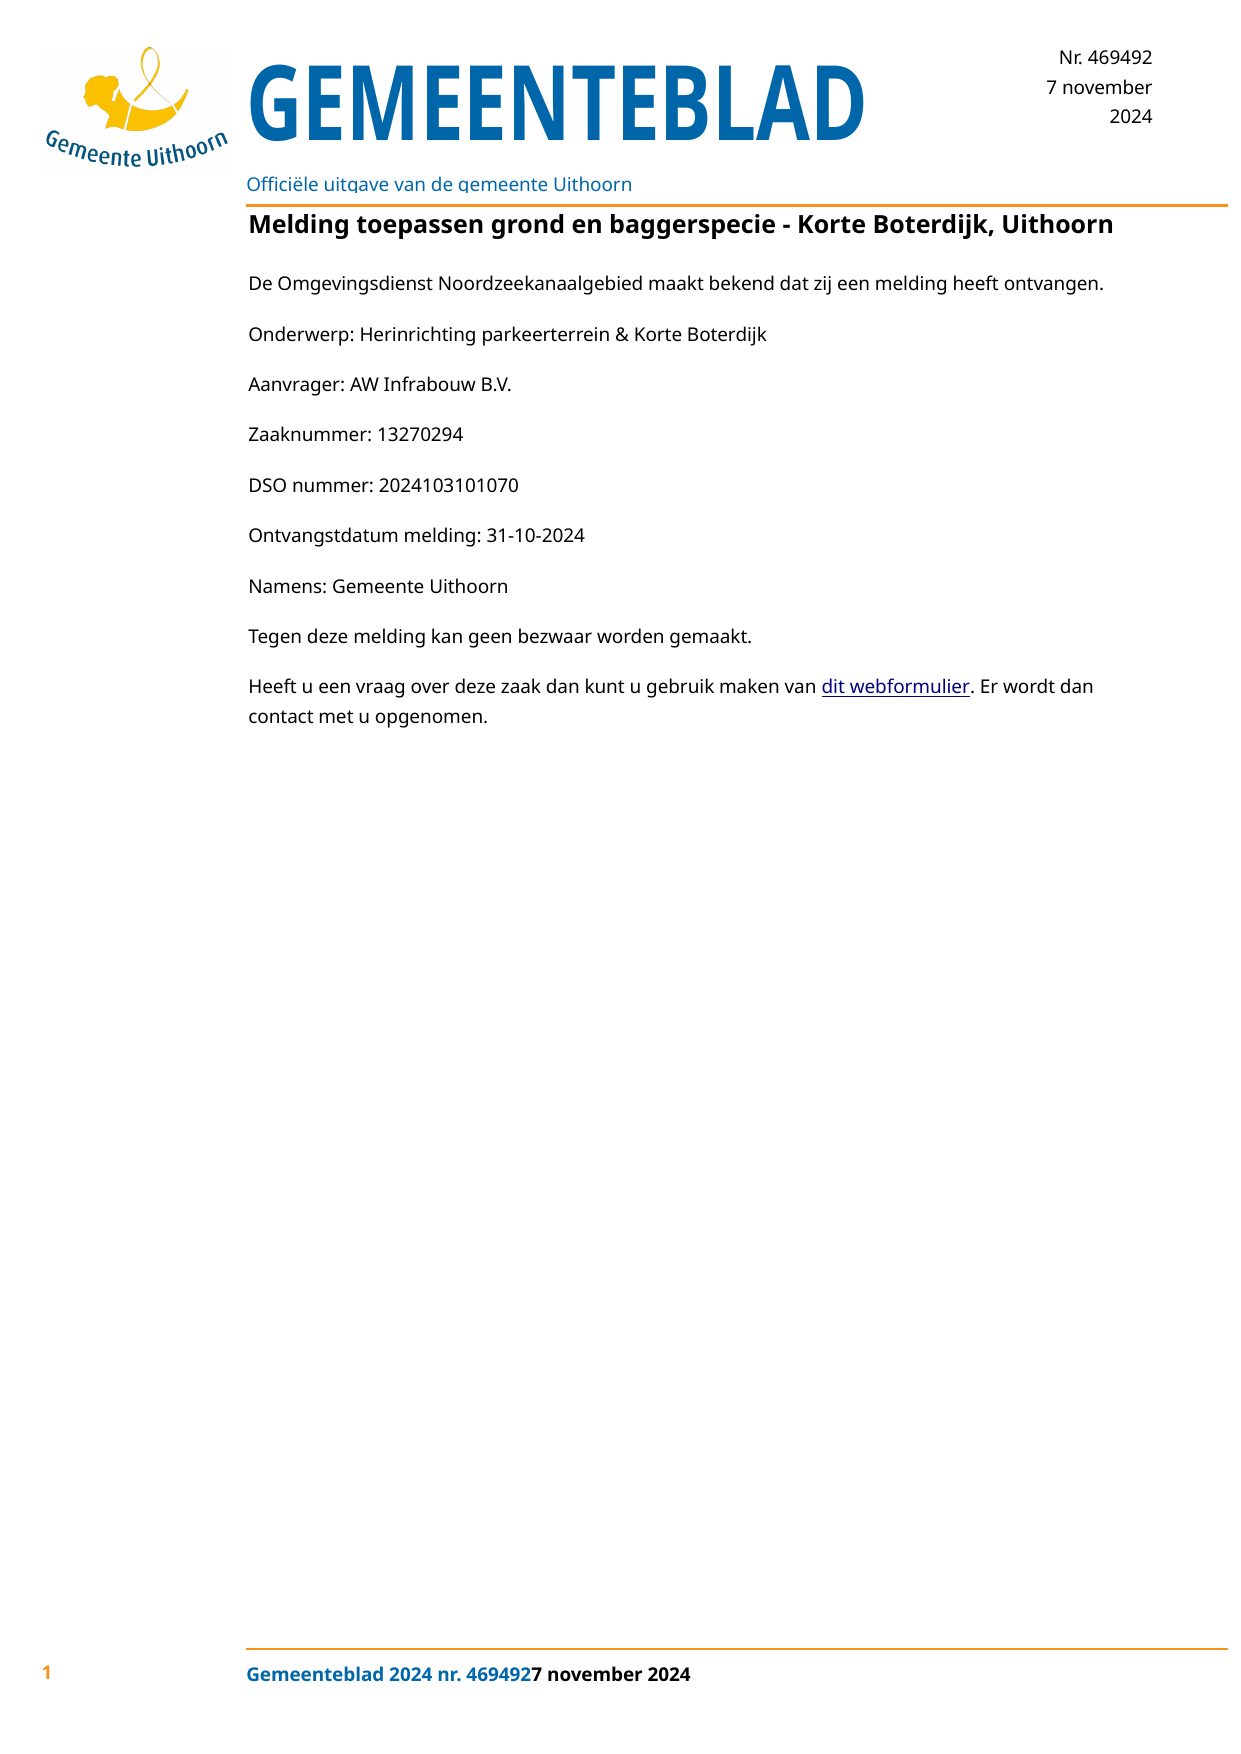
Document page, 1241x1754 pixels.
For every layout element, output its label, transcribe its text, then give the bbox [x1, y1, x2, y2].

text DSO nummer: 2024103101070 [248, 472, 1152, 498]
picture [41, 47, 231, 172]
text Melding toepassen grond en baggerspecie - Korte Boterdijk, Uithoorn [248, 207, 1152, 241]
text Tegen deze melding kan geen bezwaar worden gemaakt. [248, 623, 1152, 649]
text Ontvangstdatum melding: 31-10-2024 [248, 522, 1152, 548]
text Onderwerp: Herinrichting parkeerterrein & Korte Boterdijk [248, 321, 1152, 346]
text Heeft u een vraag over deze zaak dan kunt u gebruik maken van dit webformulier. Er wordt dan contact met u opgenomen. [248, 674, 1152, 729]
text Zaaknummer: 13270294 [248, 422, 1152, 447]
text Namens: Gemeente Uithoorn [248, 573, 1152, 598]
text Aanvrager: AW Infrabouw B.V. [248, 371, 1152, 397]
text De Omgevingsdienst Noordzeekanaalgebied maakt bekend dat zij een melding heeft ontvangen. [248, 270, 1152, 296]
